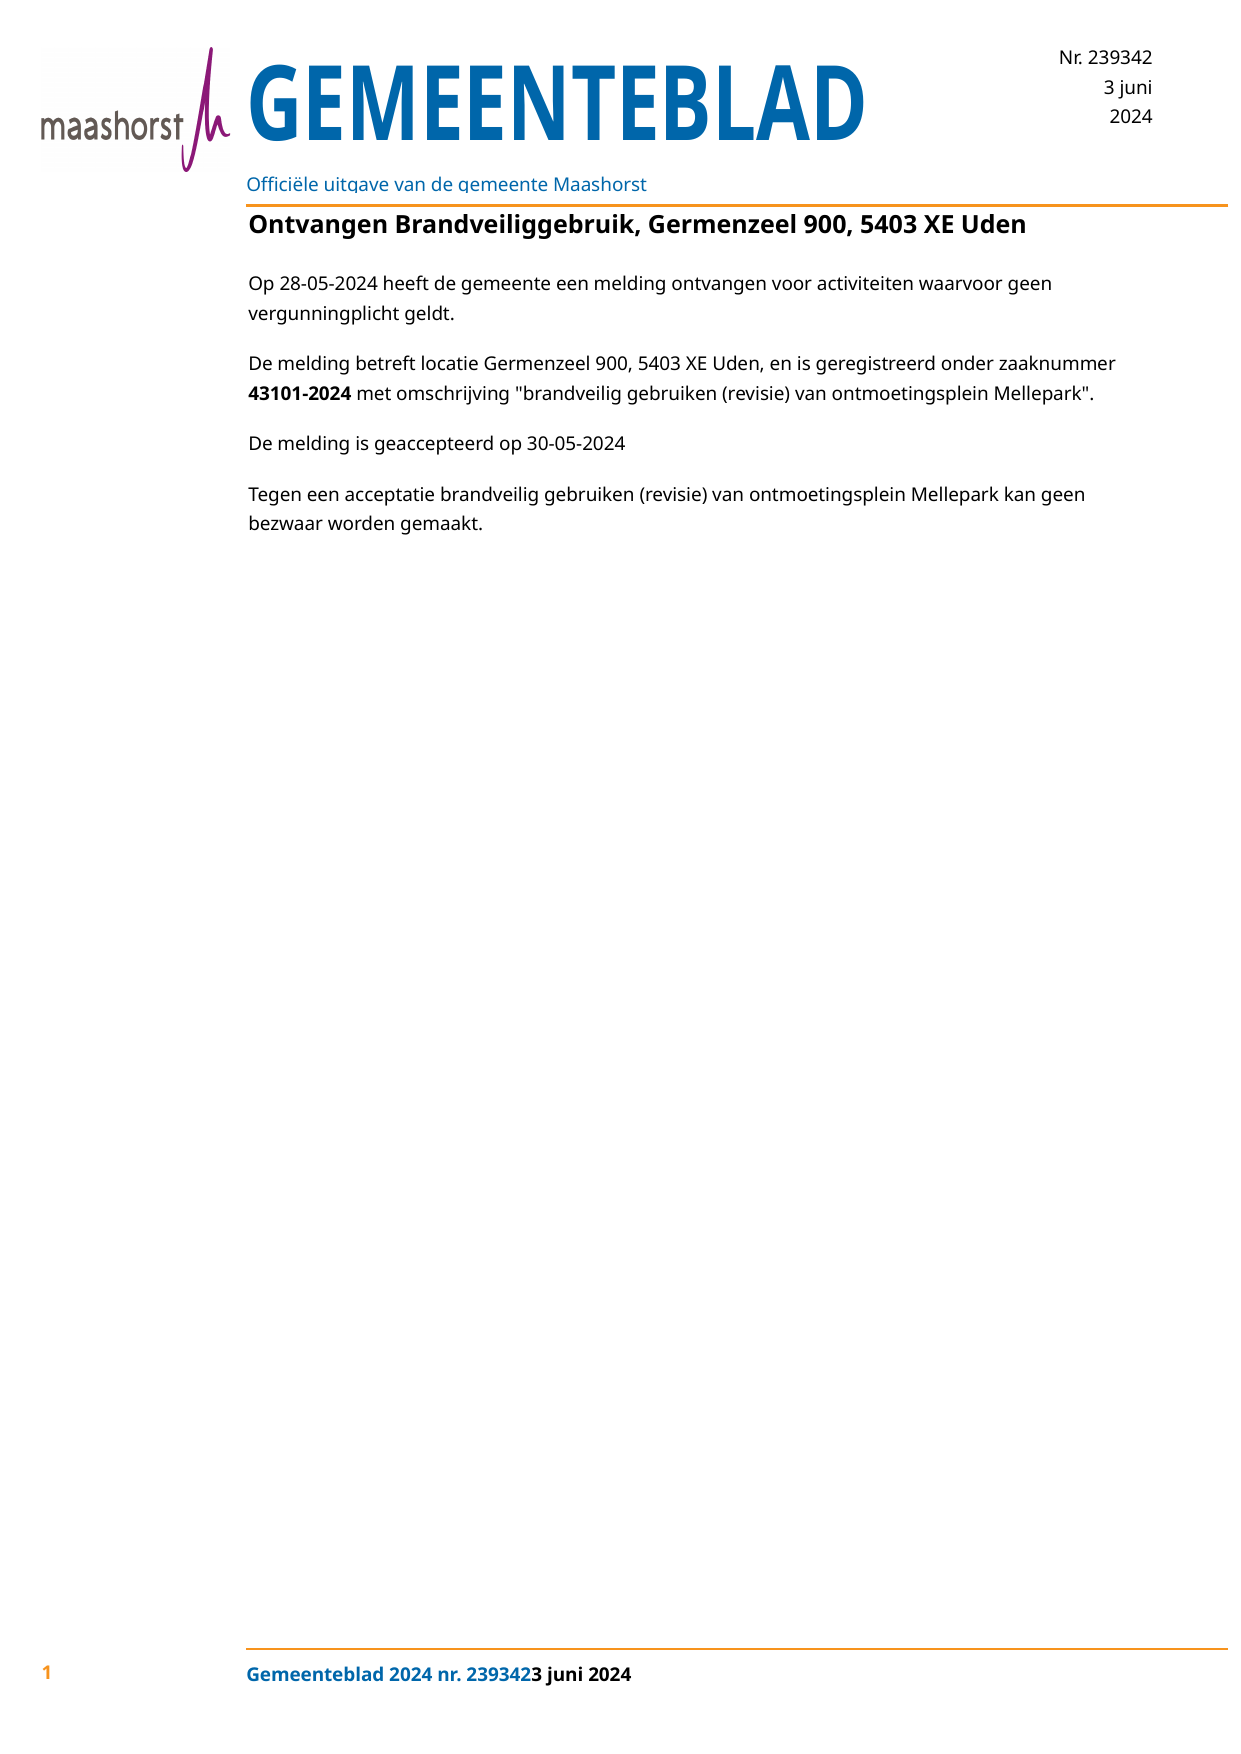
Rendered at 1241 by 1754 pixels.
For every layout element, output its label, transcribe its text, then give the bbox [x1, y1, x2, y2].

text De melding betreft locatie Germenzeel 900, 5403 XE Uden, en is geregistreerd onder zaaknummer 43101-2024 met omschrijving "brandveilig gebruiken (revisie) van ontmoetingsplein Mellepark". [248, 350, 1152, 406]
text Tegen een acceptatie brandveilig gebruiken (revisie) van ontmoetingsplein Mellepark kan geen bezwaar worden gemaakt. [248, 481, 1152, 536]
text De melding is geaccepteerd op 30-05-2024 [248, 430, 1152, 456]
text Op 28-05-2024 heeft de gemeente een melding ontvangen voor activiteiten waarvoor geen vergunningplicht geldt. [248, 270, 1152, 326]
picture [41, 47, 231, 172]
text Ontvangen Brandveiliggebruik, Germenzeel 900, 5403 XE Uden [248, 207, 1152, 241]
